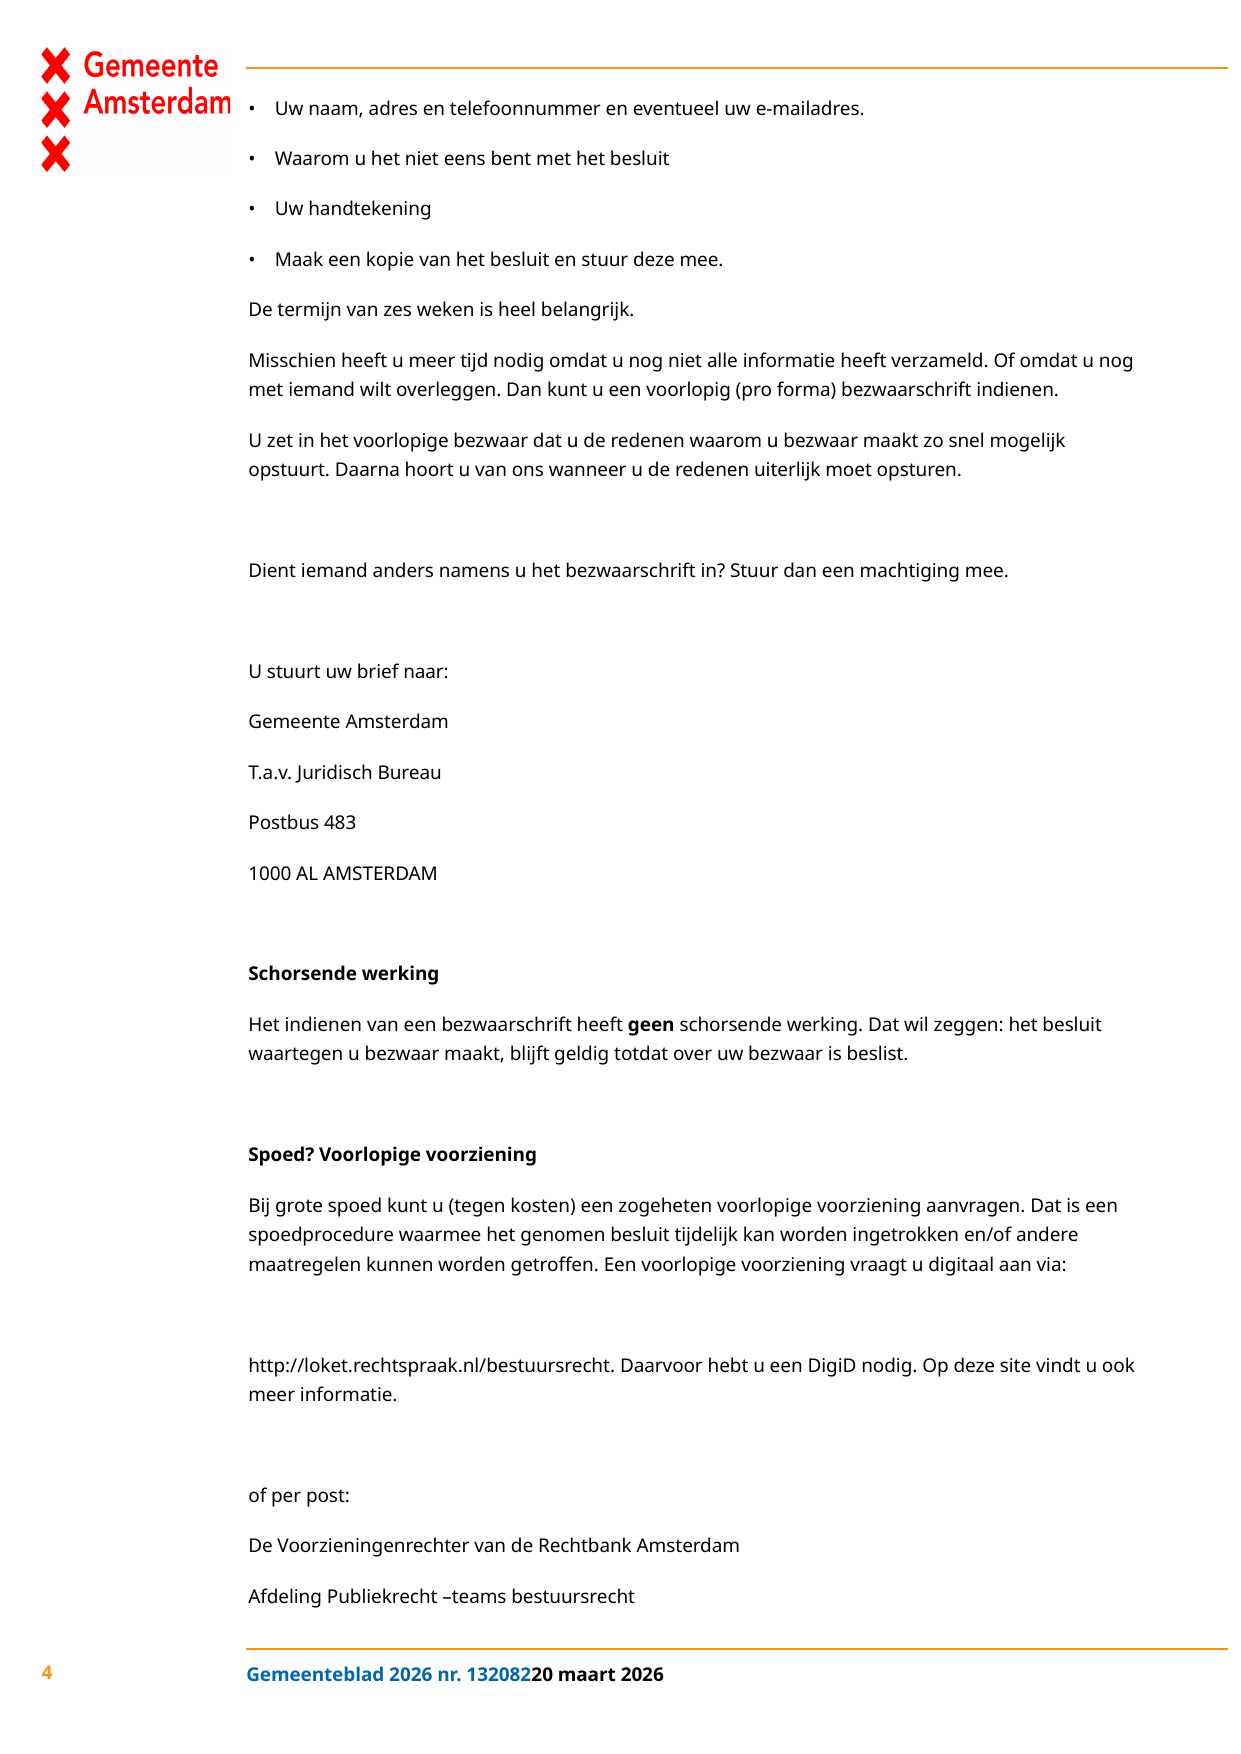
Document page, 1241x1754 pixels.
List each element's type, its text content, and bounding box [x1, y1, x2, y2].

text Dient iemand anders namens u het bezwaarschrift in? Stuur dan een machtiging mee. [248, 557, 1152, 583]
text • Uw naam, adres en telefoonnummer en eventueel uw e-mailadres. [248, 95, 1152, 121]
text De termijn van zes weken is heel belangrijk. [248, 296, 1152, 322]
text De Voorzieningenrechter van de Rechtbank Amsterdam [248, 1533, 1152, 1558]
text Gemeente Amsterdam [248, 708, 1152, 734]
text U stuurt uw brief naar: [248, 658, 1152, 684]
picture [41, 47, 231, 172]
text Bij grote spoed kunt u (tegen kosten) een zogeheten voorlopige voorziening aanvragen. Dat is een spoedprocedure waarmee het genomen besluit tijdelijk kan worden ingetrokken en/of andere maatregelen kunnen worden getroffen. Een voorlopige voorziening vraagt u digitaal aan via: [248, 1192, 1152, 1277]
text http://loket.rechtspraak.nl/bestuursrecht. Daarvoor hebt u een DigiD nodig. Op deze site vindt u ook meer informatie. [248, 1352, 1152, 1407]
text Misschien heeft u meer tijd nodig omdat u nog niet alle informatie heeft verzameld. Of omdat u nog met iemand wilt overleggen. Dan kunt u een voorlopig (pro forma) bezwaarschrift indienen. [248, 347, 1152, 402]
text • Waarom u het niet eens bent met het besluit [248, 145, 1152, 171]
text of per post: [248, 1482, 1152, 1508]
text T.a.v. Juridisch Bureau [248, 759, 1152, 785]
text Postbus 483 [248, 809, 1152, 835]
text Het indienen van een bezwaarschrift heeft geen schorsende werking. Dat wil zeggen: het besluit waartegen u bezwaar maakt, blijft geldig totdat over uw bezwaar is beslist. [248, 1011, 1152, 1066]
text U zet in het voorlopige bezwaar dat u de redenen waarom u bezwaar maakt zo snel mogelijk opstuurt. Daarna hoort u van ons wanneer u de redenen uiterlijk moet opsturen. [248, 427, 1152, 482]
text Afdeling Publiekrecht –teams bestuursrecht [248, 1583, 1152, 1609]
text • Uw handtekening [248, 196, 1152, 221]
text 1000 AL AMSTERDAM [248, 860, 1152, 886]
text • Maak een kopie van het besluit en stuur deze mee. [248, 246, 1152, 272]
text Spoed? Voorlopige voorziening [248, 1141, 1152, 1167]
text Schorsende werking [248, 961, 1152, 986]
